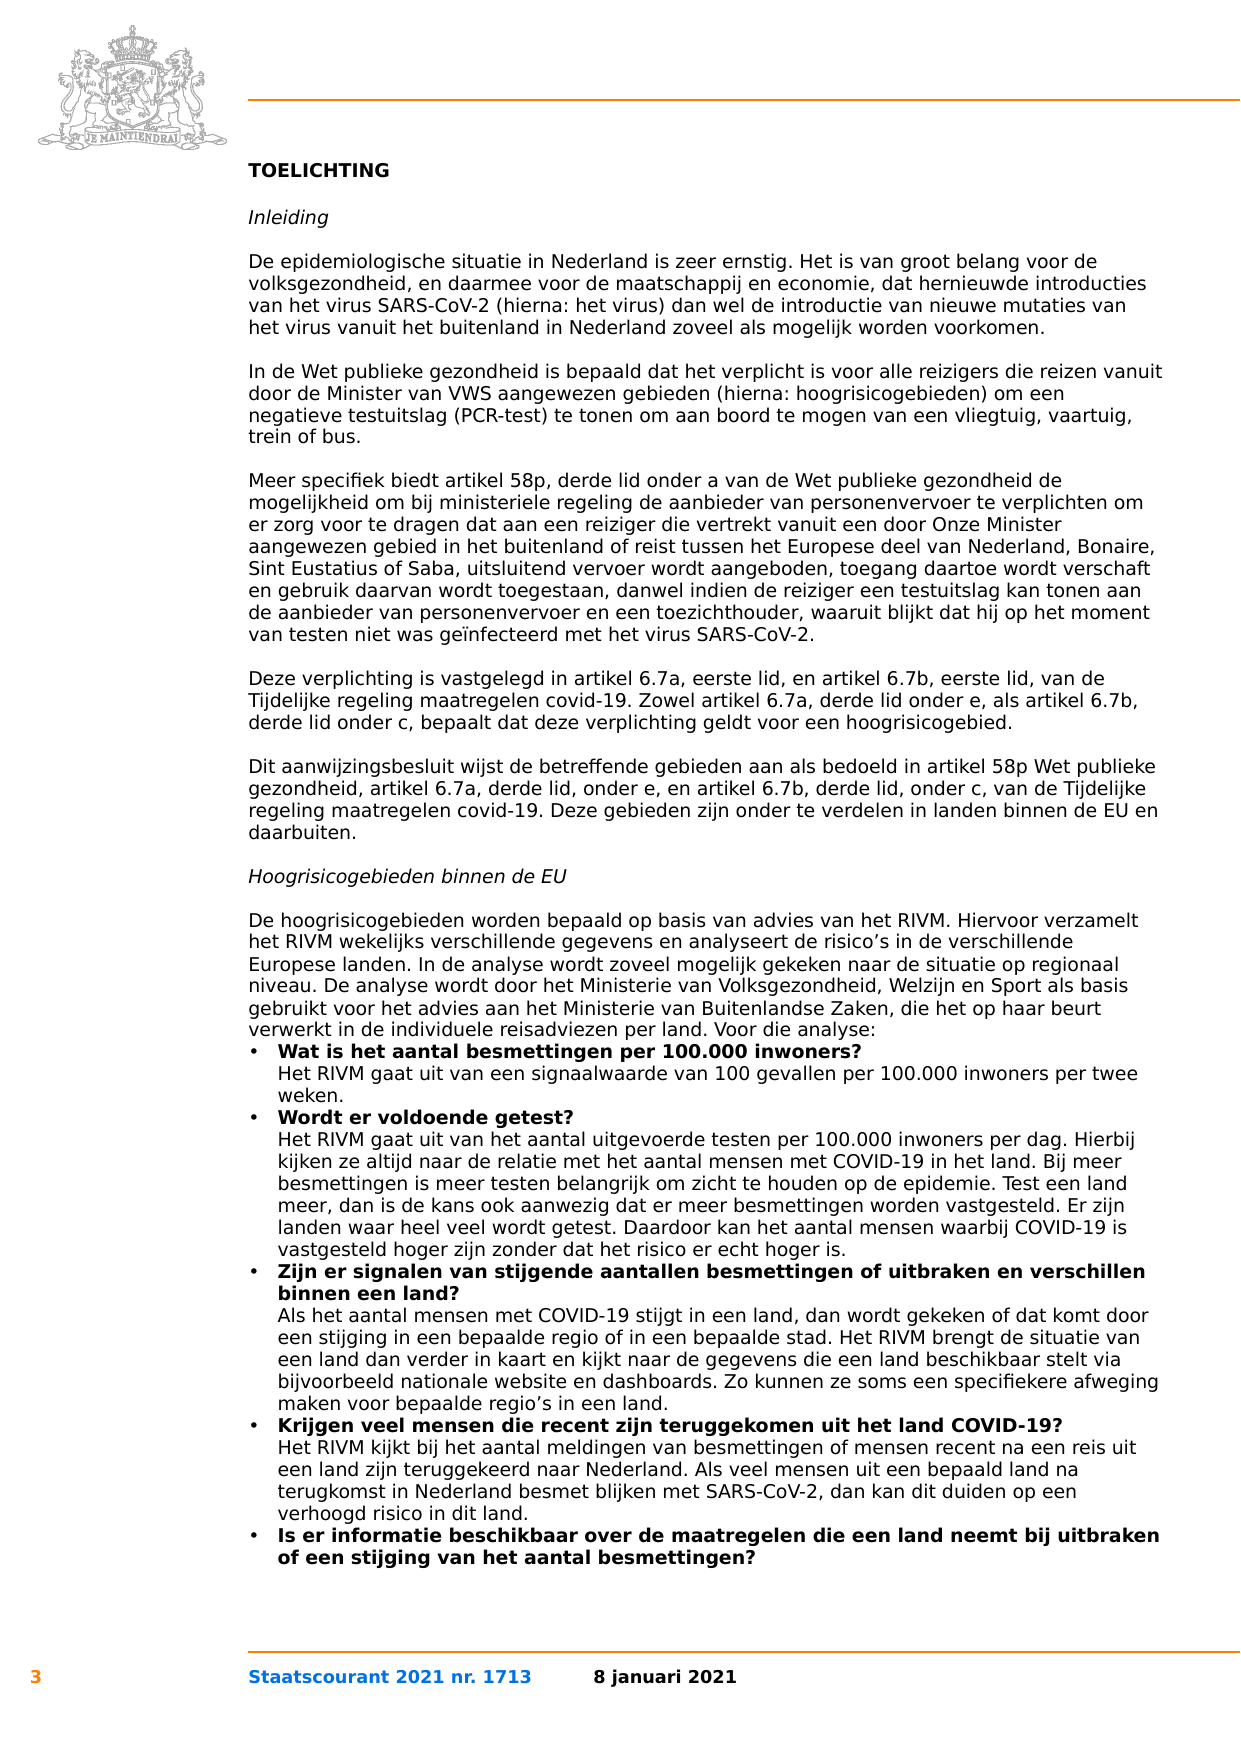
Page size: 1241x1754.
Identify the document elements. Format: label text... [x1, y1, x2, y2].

picture [38, 25, 227, 150]
text • Is er informatie beschikbaar over de maatregelen die een land neemt bij uitbraken of een stijging van het aantal besmettingen? [248, 1525, 1163, 1569]
text Als het aantal mensen met COVID-19 stijgt in een land, dan wordt gekeken of dat komt door een stijging in een bepaalde regio of in een bepaalde stad. Het RIVM brengt de situatie van een land dan verder in kaart en kijkt naar de gegevens die een land beschikbaar stelt via bijvoorbeeld nationale website en dashboards. Zo kunnen ze soms een specifiekere afweging maken voor bepaalde regio’s in een land. [277, 1305, 1163, 1415]
text De hoogrisicogebieden worden bepaald op basis van advies van het RIVM. Hiervoor verzamelt het RIVM wekelijks verschillende gegevens en analyseert de risico’s in de verschillende Europese landen. In de analyse wordt zoveel mogelijk gekeken naar de situatie op regionaal niveau. De analyse wordt door het Ministerie van Volksgezondheid, Welzijn en Sport als basis gebruikt voor het advies aan het Ministerie van Buitenlandse Zaken, die het op haar beurt verwerkt in de individuele reisadviezen per land. Voor die analyse: [248, 909, 1163, 1041]
subtitle Inleiding [248, 207, 1163, 229]
text De epidemiologische situatie in Nederland is zeer ernstig. Het is van groot belang voor de volksgezondheid, en daarmee voor de maatschappij en economie, dat hernieuwde introducties van het virus SARS-CoV-2 (hierna: het virus) dan wel de introductie van nieuwe mutaties van het virus vanuit het buitenland in Nederland zoveel als mogelijk worden voorkomen. [248, 251, 1163, 339]
text Deze verplichting is vastgelegd in artikel 6.7a, eerste lid, en artikel 6.7b, eerste lid, van de Tijdelijke regeling maatregelen covid-19. Zowel artikel 6.7a, derde lid onder e, als artikel 6.7b, derde lid onder c, bepaalt dat deze verplichting geldt voor een hoogrisicogebied. [248, 668, 1163, 734]
text Het RIVM gaat uit van een signaalwaarde van 100 gevallen per 100.000 inwoners per twee weken. [277, 1063, 1163, 1107]
subtitle TOELICHTING [248, 160, 1163, 182]
text • Krijgen veel mensen die recent zijn teruggekomen uit het land COVID-19? [248, 1415, 1163, 1437]
text • Wat is het aantal besmettingen per 100.000 inwoners? [248, 1041, 1163, 1063]
text • Wordt er voldoende getest? [248, 1107, 1163, 1129]
text In de Wet publieke gezondheid is bepaald dat het verplicht is voor alle reizigers die reizen vanuit door de Minister van VWS aangewezen gebieden (hierna: hoogrisicogebieden) om een negatieve testuitslag (PCR-test) te tonen om aan boord te mogen van een vliegtuig, vaartuig, trein of bus. [248, 361, 1163, 448]
text Meer specifiek biedt artikel 58p, derde lid onder a van de Wet publieke gezondheid de mogelijkheid om bij ministeriele regeling de aanbieder van personenvervoer te verplichten om er zorg voor te dragen dat aan een reiziger die vertrekt vanuit een door Onze Minister aangewezen gebied in het buitenland of reist tussen het Europese deel van Nederland, Bonaire, Sint Eustatius of Saba, uitsluitend vervoer wordt aangeboden, toegang daartoe wordt verschaft en gebruik daarvan wordt toegestaan, danwel indien de reiziger een testuitslag kan tonen aan de aanbieder van personenvervoer en een toezichthouder, waaruit blijkt dat hij op het moment van testen niet was geïnfecteerd met het virus SARS-CoV-2. [248, 470, 1163, 646]
text Het RIVM kijkt bij het aantal meldingen van besmettingen of mensen recent na een reis uit een land zijn teruggekeerd naar Nederland. Als veel mensen uit een bepaald land na terugkomst in Nederland besmet blijken met SARS-CoV-2, dan kan dit duiden op een verhoogd risico in dit land. [277, 1437, 1163, 1525]
text Dit aanwijzingsbesluit wijst de betreffende gebieden aan als bedoeld in artikel 58p Wet publieke gezondheid, artikel 6.7a, derde lid, onder e, en artikel 6.7b, derde lid, onder c, van de Tijdelijke regeling maatregelen covid-19. Deze gebieden zijn onder te verdelen in landen binnen de EU en daarbuiten. [248, 756, 1163, 844]
text • Zijn er signalen van stijgende aantallen besmettingen of uitbraken en verschillen binnen een land? [248, 1261, 1163, 1305]
text Het RIVM gaat uit van het aantal uitgevoerde testen per 100.000 inwoners per dag. Hierbij kijken ze altijd naar de relatie met het aantal mensen met COVID-19 in het land. Bij meer besmettingen is meer testen belangrijk om zicht te houden op de epidemie. Test een land meer, dan is de kans ook aanwezig dat er meer besmettingen worden vastgesteld. Er zijn landen waar heel veel wordt getest. Daardoor kan het aantal mensen waarbij COVID-19 is vastgesteld hoger zijn zonder dat het risico er echt hoger is. [277, 1129, 1163, 1261]
subtitle Hoogrisicogebieden binnen de EU [248, 866, 1163, 888]
